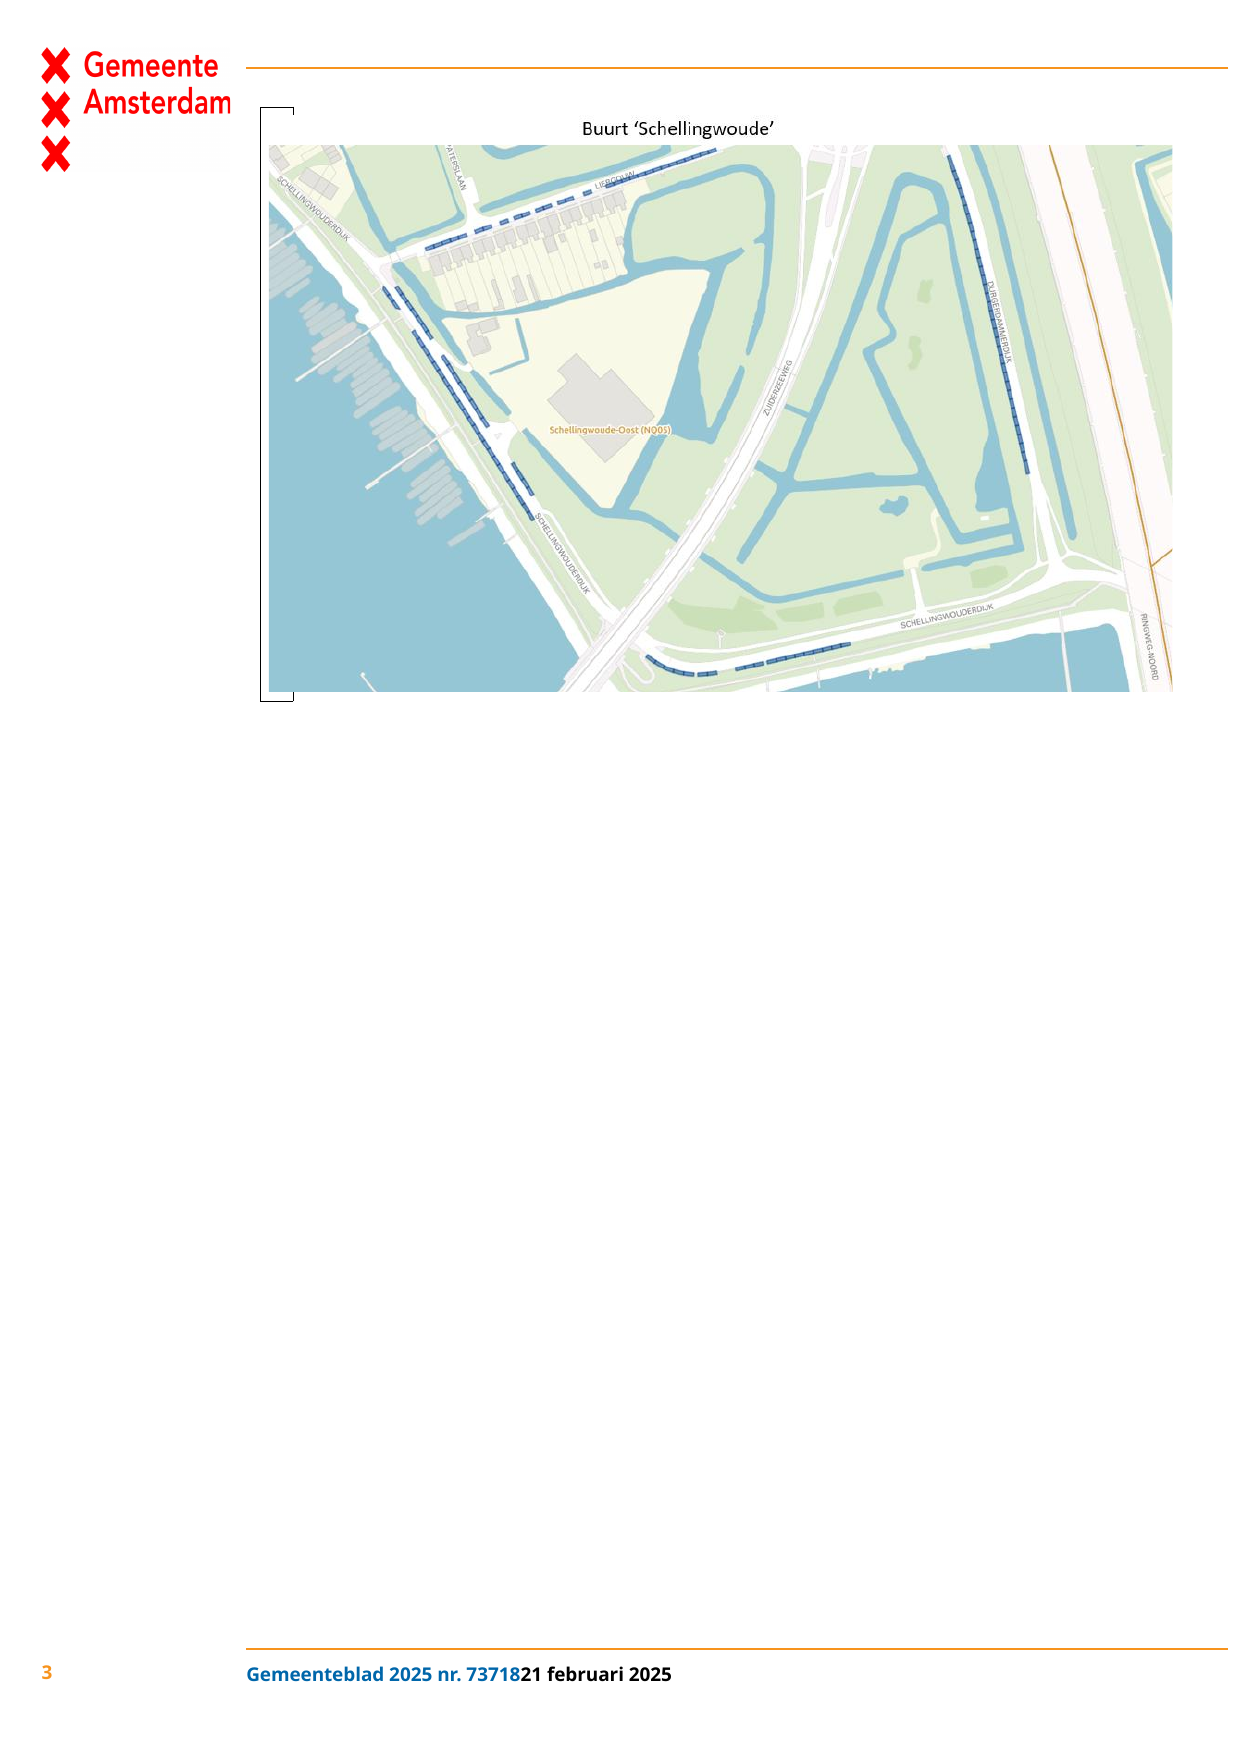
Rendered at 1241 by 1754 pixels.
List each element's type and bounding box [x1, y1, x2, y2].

picture [268, 115, 1173, 692]
picture [41, 47, 231, 172]
